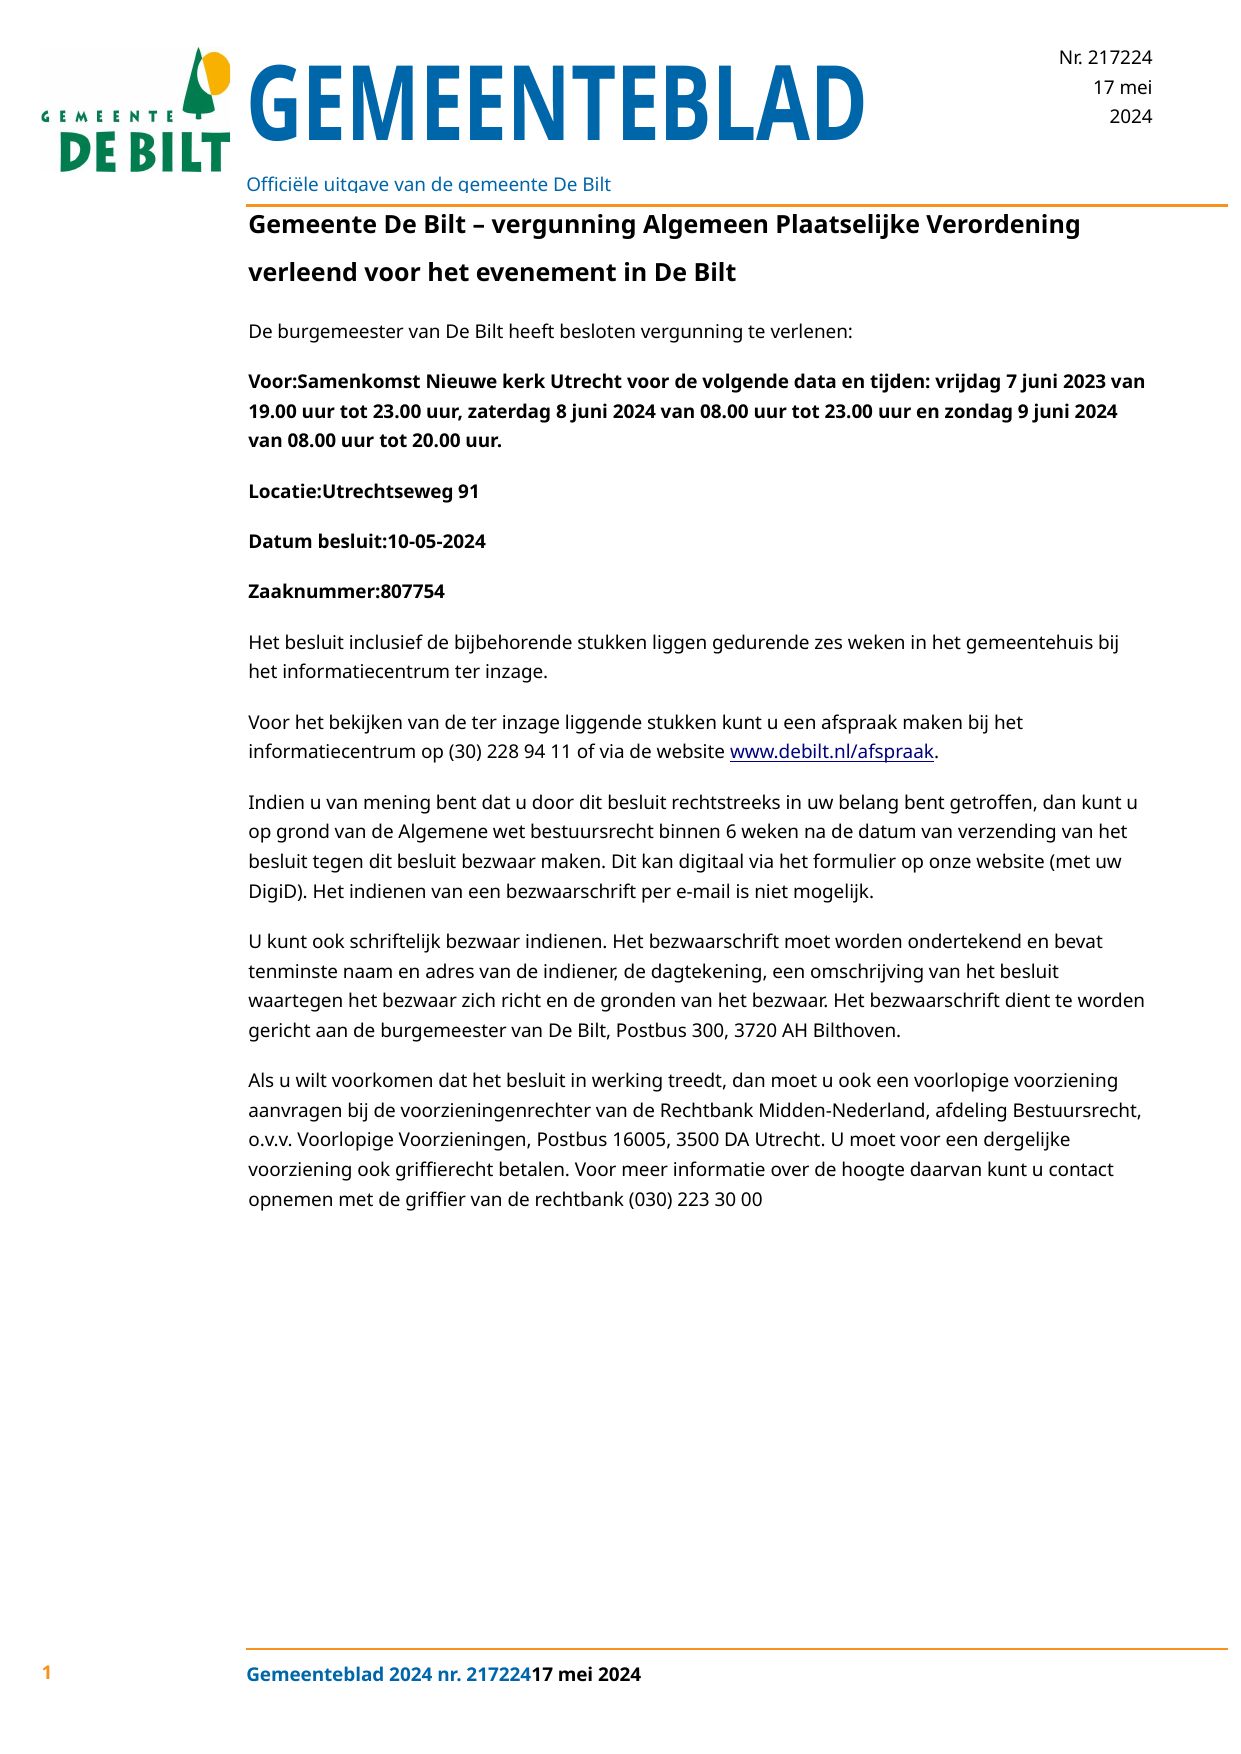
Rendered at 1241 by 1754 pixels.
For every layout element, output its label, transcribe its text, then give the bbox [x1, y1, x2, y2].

text Zaaknummer:807754 [248, 579, 1152, 604]
text Het besluit inclusief de bijbehorende stukken liggen gedurende zes weken in het gemeentehuis bij het informatiecentrum ter inzage. [248, 629, 1152, 684]
text Gemeente De Bilt – vergunning Algemeen Plaatselijke Verordening verleend voor het evenement in De Bilt [248, 207, 1152, 288]
picture [41, 47, 231, 172]
text Als u wilt voorkomen dat het besluit in werking treedt, dan moet u ook een voorlopige voorziening aanvragen bij de voorzieningenrechter van de Rechtbank Midden-Nederland, afdeling Bestuursrecht, o.v.v. Voorlopige Voorzieningen, Postbus 16005, 3500 DA Utrecht. U moet voor een dergelijke voorziening ook griffierecht betalen. Voor meer informatie over de hoogte daarvan kunt u contact opnemen met de griffier van de rechtbank (030) 223 30 00 [248, 1067, 1152, 1212]
text Indien u van mening bent dat u door dit besluit rechtstreeks in uw belang bent getroffen, dan kunt u op grond van de Algemene wet bestuursrecht binnen 6 weken na de datum van verzending van het besluit tegen dit besluit bezwaar maken. Dit kan digitaal via het formulier op onze website (met uw DigiD). Het indienen van een bezwaarschrift per e-mail is niet mogelijk. [248, 789, 1152, 904]
text Datum besluit:10-05-2024 [248, 528, 1152, 554]
text De burgemeester van De Bilt heeft besloten vergunning te verlenen: [248, 318, 1152, 344]
text Locatie:Utrechtseweg 91 [248, 478, 1152, 504]
text Voor het bekijken van de ter inzage liggende stukken kunt u een afspraak maken bij het informatiecentrum op (30) 228 94 11 of via de website www.debilt.nl/afspraak. [248, 709, 1152, 764]
text Voor:Samenkomst Nieuwe kerk Utrecht voor de volgende data en tijden: vrijdag 7 juni 2023 van 19.00 uur tot 23.00 uur, zaterdag 8 juni 2024 van 08.00 uur tot 23.00 uur en zondag 9 juni 2024 van 08.00 uur tot 20.00 uur. [248, 368, 1152, 453]
text U kunt ook schriftelijk bezwaar indienen. Het bezwaarschrift moet worden ondertekend en bevat tenminste naam en adres van de indiener, de dagtekening, een omschrijving van het besluit waartegen het bezwaar zich richt en de gronden van het bezwaar. Het bezwaarschrift dient te worden gericht aan de burgemeester van De Bilt, Postbus 300, 3720 AH Bilthoven. [248, 928, 1152, 1043]
